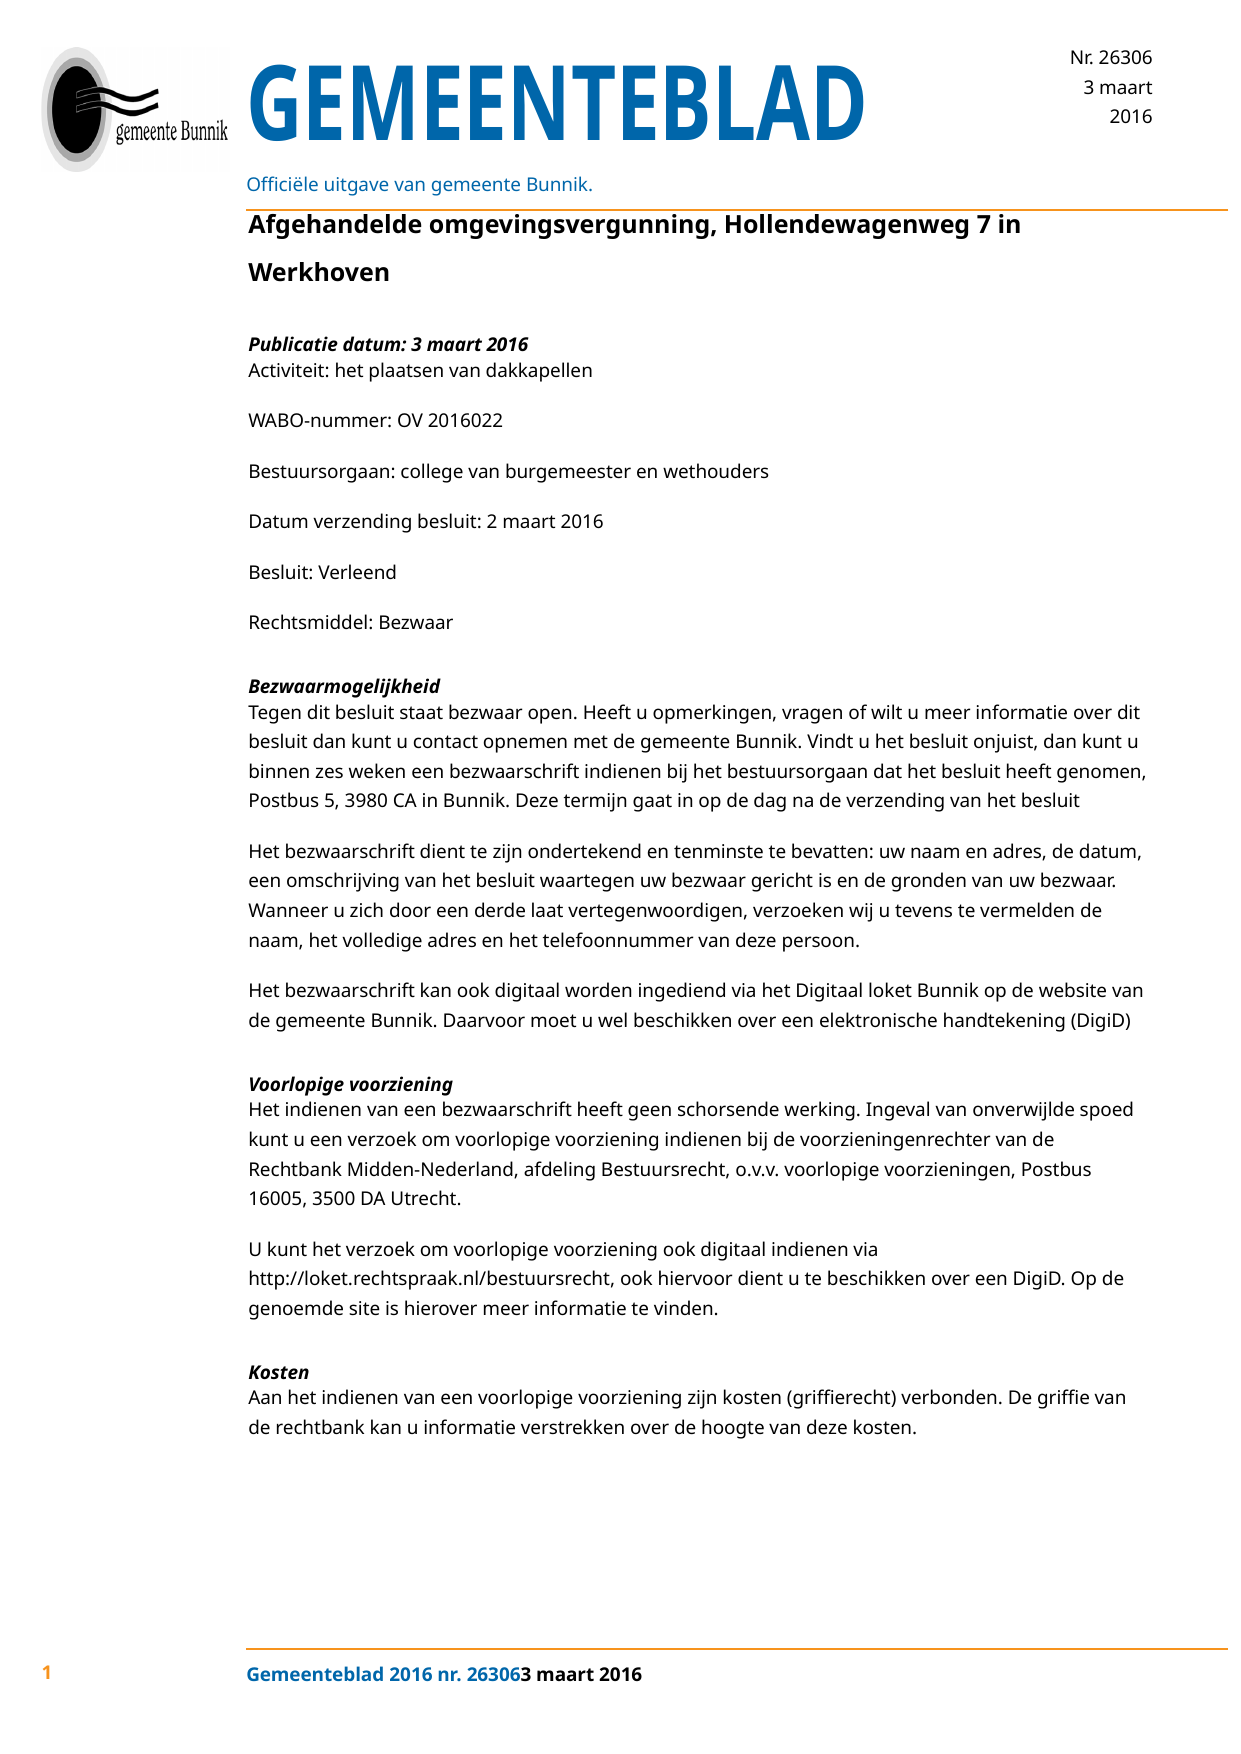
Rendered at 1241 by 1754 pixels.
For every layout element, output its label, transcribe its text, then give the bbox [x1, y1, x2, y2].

text U kunt het verzoek om voorlopige voorziening ook digitaal indienen via http://loket.rechtspraak.nl/bestuursrecht, ook hiervoor dient u te beschikken over een DigiD. Op de genoemde site is hierover meer informatie te vinden. [248, 1236, 1152, 1321]
text Bezwaarmogelijkheid [248, 673, 1152, 699]
text Het indienen van een bezwaarschrift heeft geen schorsende werking. Ingeval van onverwijlde spoed kunt u een verzoek om voorlopige voorziening indienen bij de voorzieningenrechter van de Rechtbank Midden-Nederland, afdeling Bestuursrecht, o.v.v. voorlopige voorzieningen, Postbus 16005, 3500 DA Utrecht. [248, 1097, 1152, 1211]
text Aan het indienen van een voorlopige voorziening zijn kosten (griffierecht) verbonden. De griffie van de rechtbank kan u informatie verstrekken over de hoogte van deze kosten. [248, 1384, 1152, 1440]
text Rechtsmiddel: Bezwaar [248, 609, 1152, 635]
text Kosten [248, 1359, 1152, 1384]
text Besluit: Verleend [248, 559, 1152, 584]
text Voorlopige voorziening [248, 1071, 1152, 1097]
text Bestuursorgaan: college van burgemeester en wethouders [248, 458, 1152, 484]
text Tegen dit besluit staat bezwaar open. Heeft u opmerkingen, vragen of wilt u meer informatie over dit besluit dan kunt u contact opnemen met de gemeente Bunnik. Vindt u het besluit onjuist, dan kunt u binnen zes weken een bezwaarschrift indienen bij het bestuursorgaan dat het besluit heeft genomen, Postbus 5, 3980 CA in Bunnik. Deze termijn gaat in op de dag na de verzending van het besluit [248, 699, 1152, 813]
text Het bezwaarschrift kan ook digitaal worden ingediend via het Digitaal loket Bunnik op de website van de gemeente Bunnik. Daarvoor moet u wel beschikken over een elektronische handtekening (DigiD) [248, 977, 1152, 1033]
text Het bezwaarschrift dient te zijn ondertekend en tenminste te bevatten: uw naam en adres, de datum, een omschrijving van het besluit waartegen uw bezwaar gericht is en de gronden van uw bezwaar. Wanneer u zich door een derde laat vertegenwoordigen, verzoeken wij u tevens te vermelden de naam, het volledige adres en het telefoonnummer van deze persoon. [248, 838, 1152, 953]
text Afgehandelde omgevingsvergunning, Hollendewagenweg 7 in Werkhoven [248, 211, 1152, 288]
text Publicatie datum: 3 maart 2016 [248, 331, 1152, 357]
text Datum verzending besluit: 2 maart 2016 [248, 508, 1152, 534]
picture [41, 47, 231, 172]
text Activiteit: het plaatsen van dakkapellen [248, 357, 1152, 383]
text WABO-nummer: OV 2016022 [248, 408, 1152, 433]
